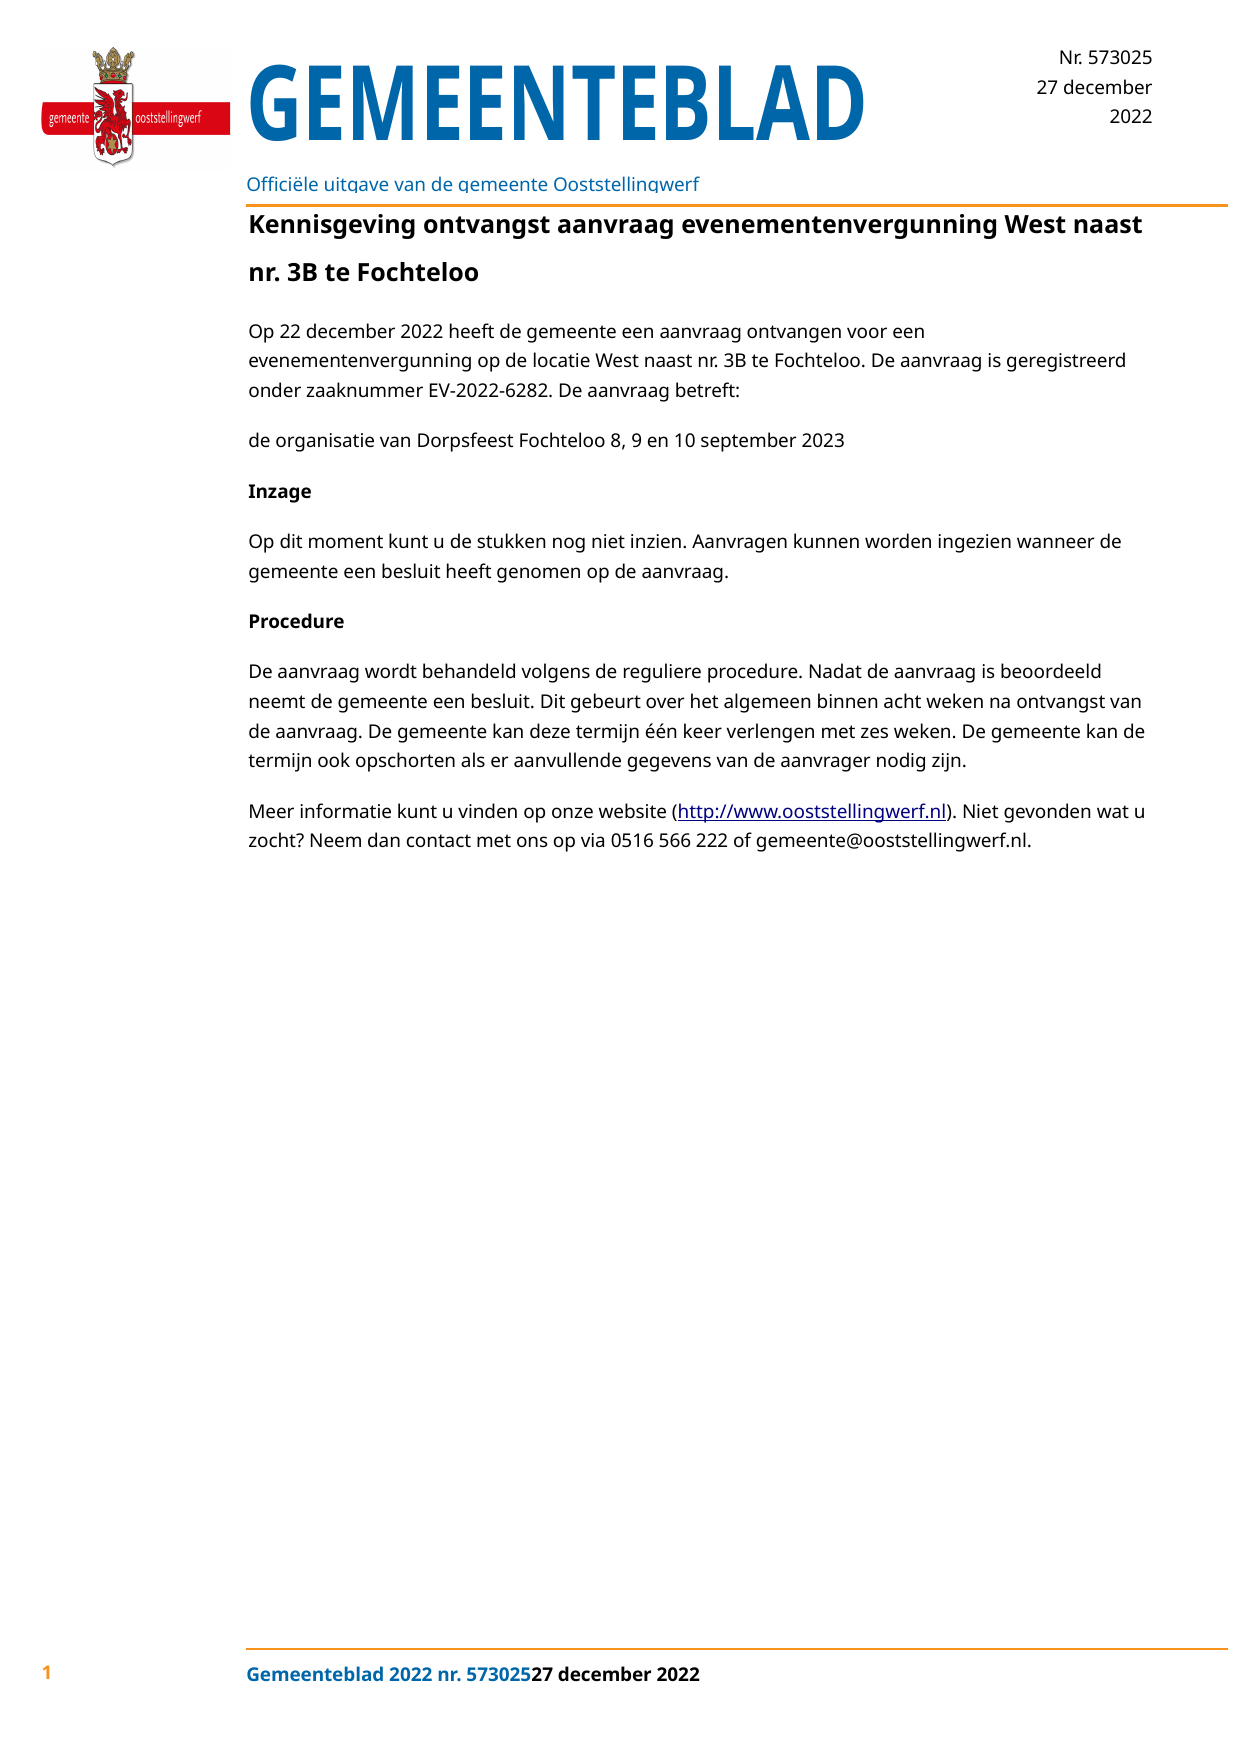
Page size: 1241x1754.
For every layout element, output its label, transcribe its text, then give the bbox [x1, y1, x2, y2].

text Procedure [248, 608, 1152, 634]
text Inzage [248, 478, 1152, 504]
text Kennisgeving ontvangst aanvraag evenementenvergunning West naast nr. 3B te Fochteloo [248, 207, 1152, 288]
text Op dit moment kunt u de stukken nog niet inzien. Aanvragen kunnen worden ingezien wanneer de gemeente een besluit heeft genomen op de aanvraag. [248, 528, 1152, 584]
text Meer informatie kunt u vinden op onze website (http://www.ooststellingwerf.nl). Niet gevonden wat u zocht? Neem dan contact met ons op via 0516 566 222 of gemeente@ooststellingwerf.nl. [248, 798, 1152, 853]
picture [41, 47, 231, 172]
text de organisatie van Dorpsfeest Fochteloo 8, 9 en 10 september 2023 [248, 427, 1152, 453]
text Op 22 december 2022 heeft de gemeente een aanvraag ontvangen voor een evenementenvergunning op de locatie West naast nr. 3B te Fochteloo. De aanvraag is geregistreerd onder zaaknummer EV-2022-6282. De aanvraag betreft: [248, 318, 1152, 403]
text De aanvraag wordt behandeld volgens de reguliere procedure. Nadat de aanvraag is beoordeeld neemt de gemeente een besluit. Dit gebeurt over het algemeen binnen acht weken na ontvangst van de aanvraag. De gemeente kan deze termijn één keer verlengen met zes weken. De gemeente kan de termijn ook opschorten als er aanvullende gegevens van de aanvrager nodig zijn. [248, 659, 1152, 773]
